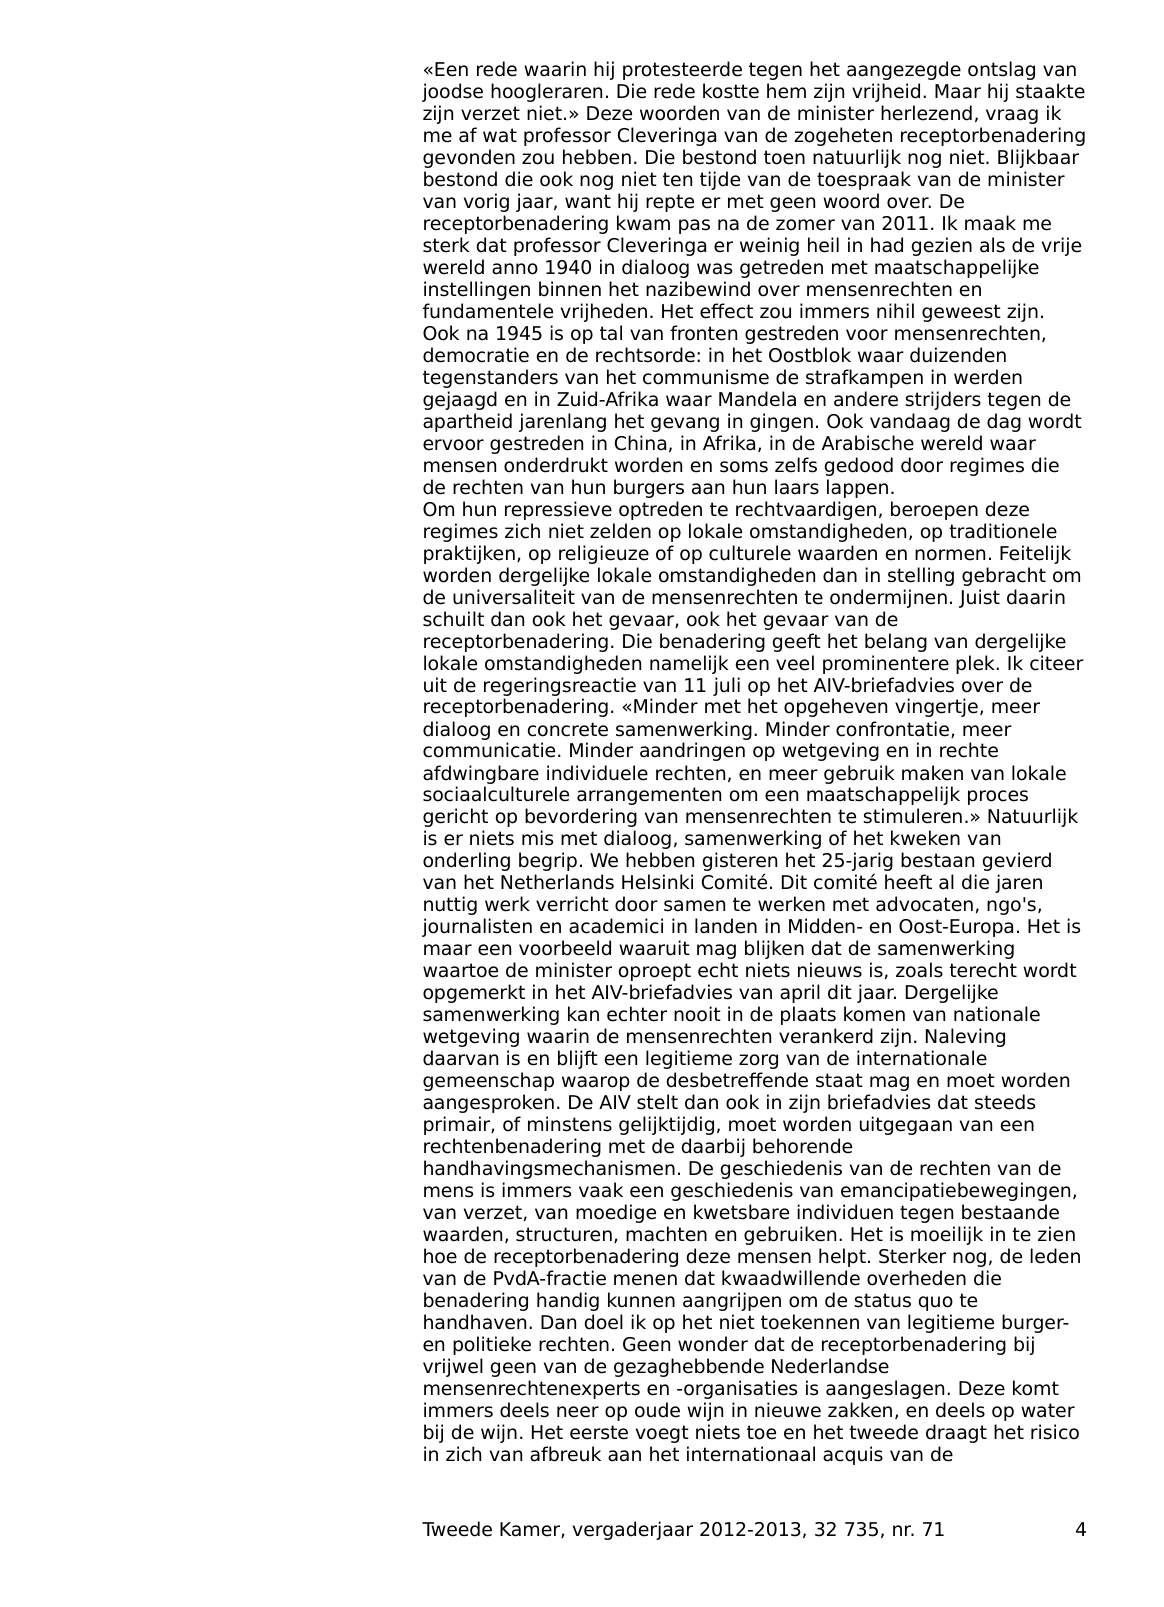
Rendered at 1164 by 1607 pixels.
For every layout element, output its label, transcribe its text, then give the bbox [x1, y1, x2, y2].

text Om hun repressieve optreden te rechtvaardigen, beroepen deze regimes zich niet zelden op lokale omstandigheden, op traditionele praktijken, op religieuze of op culturele waarden en normen. Feitelijk worden dergelijke lokale omstandigheden dan in stelling gebracht om de universaliteit van de mensenrechten te ondermijnen. Juist daarin schuilt dan ook het gevaar, ook het gevaar van de receptorbenadering. Die benadering geeft het belang van dergelijke lokale omstandigheden namelijk een veel prominentere plek. Ik citeer uit de regeringsreactie van 11 juli op het AIV-briefadvies over de receptorbenadering. «Minder met het opgeheven vingertje, meer dialoog en concrete samenwerking. Minder confrontatie, meer communicatie. Minder aandringen op wetgeving en in rechte afdwingbare individuele rechten, en meer gebruik maken van lokale sociaalculturele arrangementen om een maatschappelijk proces gericht op bevordering van mensenrechten te stimuleren.» Natuurlijk is er niets mis met dialoog, samenwerking of het kweken van onderling begrip. We hebben gisteren het 25-jarig bestaan gevierd van het Netherlands Helsinki Comité. Dit comité heeft al die jaren nuttig werk verricht door samen te werken met advocaten, ngo's, journalisten en academici in landen in Midden- en Oost-Europa. Het is maar een voorbeeld waaruit mag blijken dat de samenwerking waartoe de minister oproept echt niets nieuws is, zoals terecht wordt opgemerkt in het AIV-briefadvies van april dit jaar. Dergelijke samenwerking kan echter nooit in de plaats komen van nationale wetgeving waarin de mensenrechten verankerd zijn. Naleving daarvan is en blijft een legitieme zorg van de internationale gemeenschap waarop de desbetreffende staat mag en moet worden aangesproken. De AIV stelt dan ook in zijn briefadvies dat steeds primair, of minstens gelijktijdig, moet worden uitgegaan van een rechtenbenadering met de daarbij behorende handhavingsmechanismen. De geschiedenis van de rechten van de mens is immers vaak een geschiedenis van emancipatiebewegingen, van verzet, van moedige en kwetsbare individuen tegen bestaande waarden, structuren, machten en gebruiken. Het is moeilijk in te zien hoe de receptorbenadering deze mensen helpt. Sterker nog, de leden van de PvdA-fractie menen dat kwaadwillende overheden die benadering handig kunnen aangrijpen om de status quo te handhaven. Dan doel ik op het niet toekennen van legitieme burger- en politieke rechten. Geen wonder dat de receptorbenadering bij vrijwel geen van de gezaghebbende Nederlandse mensenrechtenexperts en -organisaties is aangeslagen. Deze komt immers deels neer op oude wijn in nieuwe zakken, en deels op water bij de wijn. Het eerste voegt niets toe en het tweede draagt het risico in zich van afbreuk aan het internationaal acquis van de [422, 499, 1087, 1466]
text Ook na 1945 is op tal van fronten gestreden voor mensenrechten, democratie en de rechtsorde: in het Oostblok waar duizenden tegenstanders van het communisme de strafkampen in werden gejaagd en in Zuid-Afrika waar Mandela en andere strijders tegen de apartheid jarenlang het gevang in gingen. Ook vandaag de dag wordt ervoor gestreden in China, in Afrika, in de Arabische wereld waar mensen onderdrukt worden en soms zelfs gedood door regimes die de rechten van hun burgers aan hun laars lappen. [422, 323, 1087, 499]
text «Een rede waarin hij protesteerde tegen het aangezegde ontslag van joodse hoogleraren. Die rede kostte hem zijn vrijheid. Maar hij staakte zijn verzet niet.» Deze woorden van de minister herlezend, vraag ik me af wat professor Cleveringa van de zogeheten receptorbenadering gevonden zou hebben. Die bestond toen natuurlijk nog niet. Blijkbaar bestond die ook nog niet ten tijde van de toespraak van de minister van vorig jaar, want hij repte er met geen woord over. De receptorbenadering kwam pas na de zomer van 2011. Ik maak me sterk dat professor Cleveringa er weinig heil in had gezien als de vrije wereld anno 1940 in dialoog was getreden met maatschappelijke instellingen binnen het nazibewind over mensenrechten en fundamentele vrijheden. Het effect zou immers nihil geweest zijn. [422, 59, 1087, 323]
